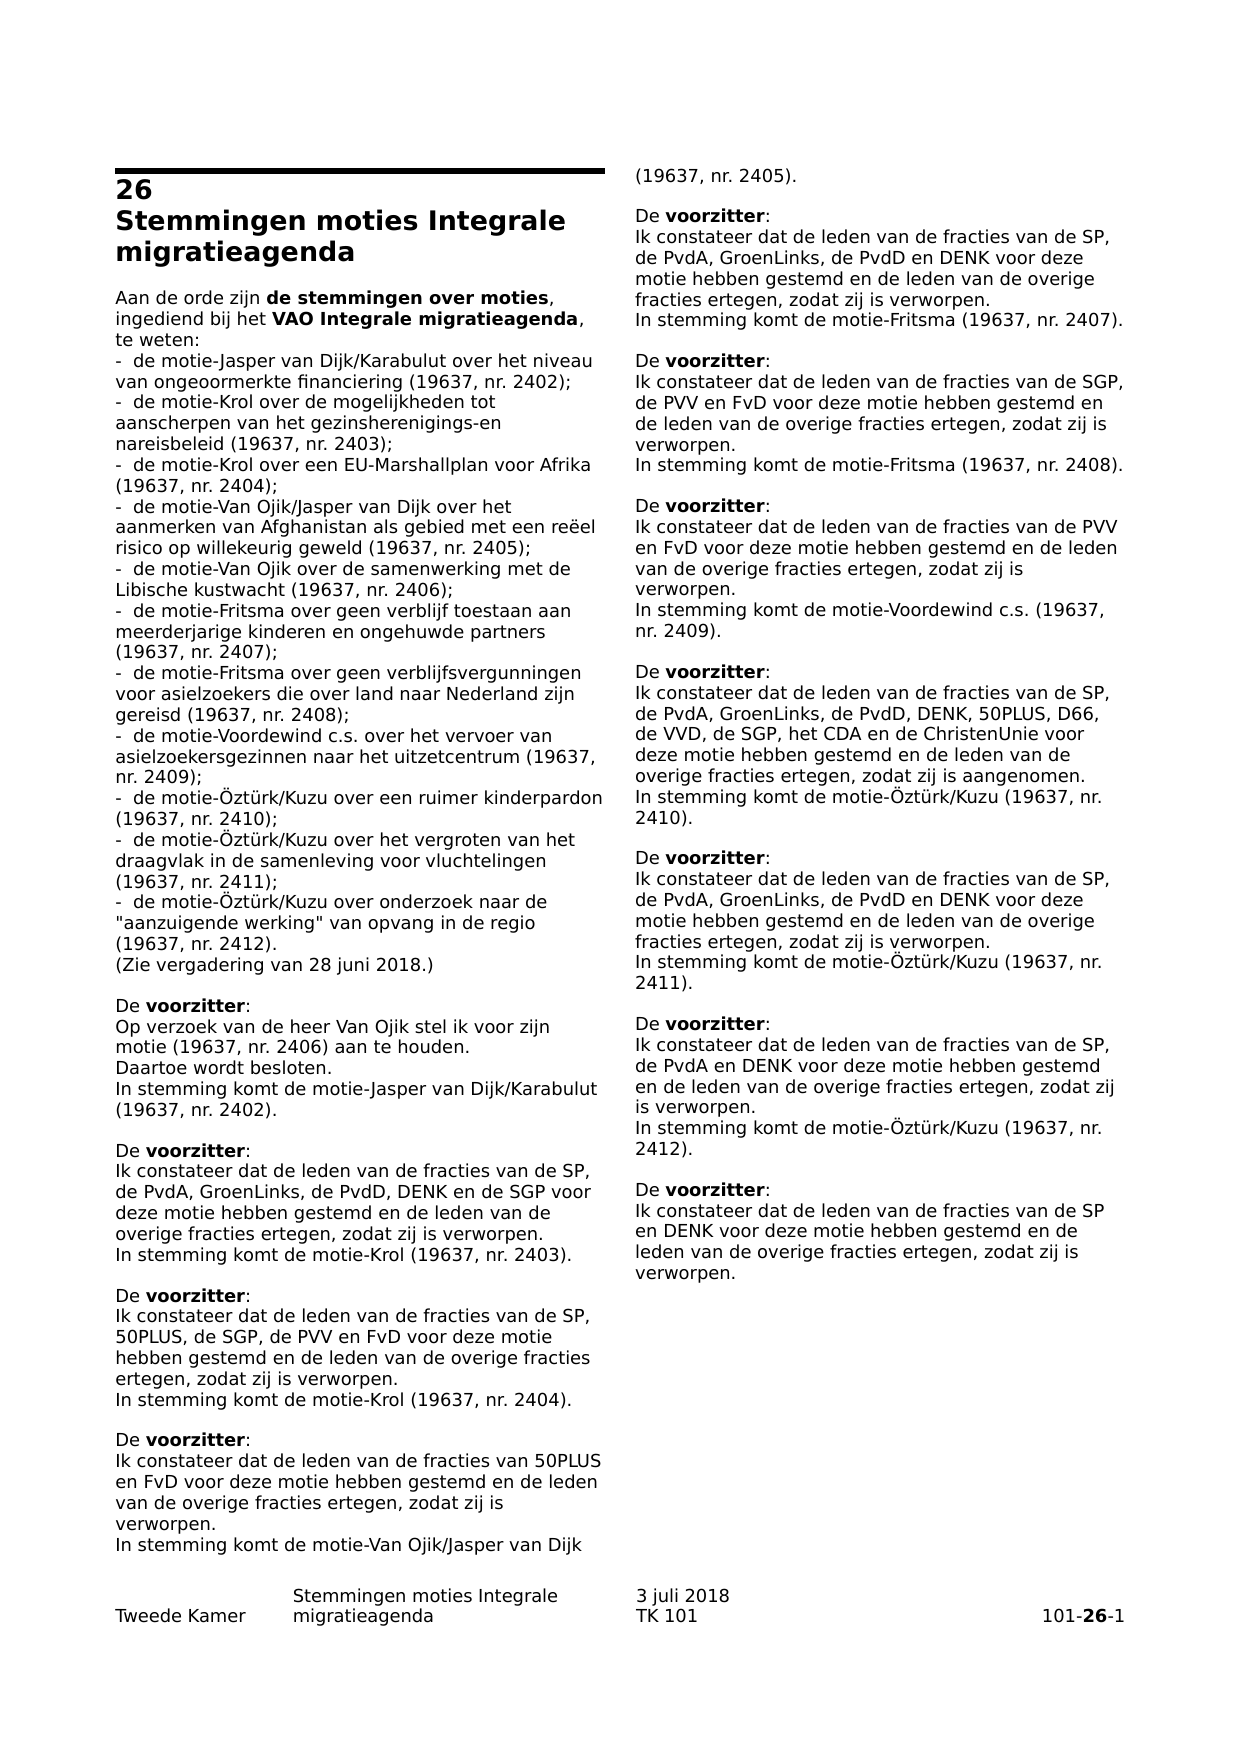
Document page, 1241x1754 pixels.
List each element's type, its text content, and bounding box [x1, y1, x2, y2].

text (19637, nr. 2405). [635, 165, 1125, 186]
text In stemming komt de motie-Fritsma (19637, nr. 2408). [635, 455, 1125, 476]
text De voorzitter: [635, 1014, 1125, 1035]
text De voorzitter: [635, 351, 1125, 372]
text In stemming komt de motie-Öztürk/Kuzu (19637, nr. 2410). [635, 787, 1125, 828]
text Ik constateer dat de leden van de fracties van de SP, de PvdA, GroenLinks, de PvdD en DENK voor deze motie hebben gestemd en de leden van de overige fracties ertegen, zodat zij is verworpen. [635, 869, 1125, 952]
text Ik constateer dat de leden van de fracties van de SP en DENK voor deze motie hebben gestemd en de leden van de overige fracties ertegen, zodat zij is verworpen. [635, 1200, 1125, 1284]
list de motie-Fritsma over geen verblijfsvergunningen voor asielzoekers die over land naar Nederland zijn gereisd (19637, nr. 2408); [115, 663, 605, 726]
list de motie-Voordewind c.s. over het vervoer van asielzoekersgezinnen naar het uitzetcentrum (19637, nr. 2409); [115, 726, 605, 788]
text De voorzitter: [635, 662, 1125, 682]
text In stemming komt de motie-Öztürk/Kuzu (19637, nr. 2412). [635, 1118, 1125, 1160]
text Daartoe wordt besloten. [115, 1058, 605, 1079]
text (Zie vergadering van 28 juni 2018.) [115, 955, 605, 976]
text Ik constateer dat de leden van de fracties van de SP, 50PLUS, de SGP, de PVV en FvD voor deze motie hebben gestemd en de leden van de overige fracties ertegen, zodat zij is verworpen. [115, 1306, 605, 1389]
title 26 Stemmingen moties Integrale migratieagenda [115, 174, 605, 268]
text In stemming komt de motie-Jasper van Dijk/Karabulut (19637, nr. 2402). [115, 1079, 605, 1121]
text De voorzitter: [115, 1430, 605, 1451]
text Ik constateer dat de leden van de fracties van de SGP, de PVV en FvD voor deze motie hebben gestemd en de leden van de overige fracties ertegen, zodat zij is verworpen. [635, 372, 1125, 455]
text Ik constateer dat de leden van de fracties van de SP, de PvdA, GroenLinks, de PvdD en DENK voor deze motie hebben gestemd en de leden van de overige fracties ertegen, zodat zij is verworpen. [635, 227, 1125, 310]
list de motie-Öztürk/Kuzu over een ruimer kinderpardon (19637, nr. 2410); [115, 788, 605, 830]
text Ik constateer dat de leden van de fracties van de PVV en FvD voor deze motie hebben gestemd en de leden van de overige fracties ertegen, zodat zij is verworpen. [635, 517, 1125, 600]
text De voorzitter: [635, 1180, 1125, 1200]
text Aan de orde zijn de stemmingen over moties, ingediend bij het VAO Integrale migratieagenda, [115, 288, 605, 330]
text De voorzitter: [115, 1285, 605, 1306]
text De voorzitter: [635, 206, 1125, 227]
list de motie-Jasper van Dijk/Karabulut over het niveau van ongeoormerkte financiering (19637, nr. 2402); [115, 351, 605, 392]
text In stemming komt de motie-Krol (19637, nr. 2404). [115, 1389, 605, 1410]
text te weten: [115, 330, 605, 351]
text In stemming komt de motie-Öztürk/Kuzu (19637, nr. 2411). [635, 952, 1125, 994]
text In stemming komt de motie-Voordewind c.s. (19637, nr. 2409). [635, 600, 1125, 642]
text De voorzitter: [635, 496, 1125, 517]
text Op verzoek van de heer Van Ojik stel ik voor zijn motie (19637, nr. 2406) aan te houden. [115, 1016, 605, 1058]
text Ik constateer dat de leden van de fracties van de SP, de PvdA, GroenLinks, de PvdD, DENK en de SGP voor deze motie hebben gestemd en de leden van de overige fracties ertegen, zodat zij is verworpen. [115, 1161, 605, 1244]
list de motie-Krol over de mogelijkheden tot aanscherpen van het gezinsherenigings-en nareisbeleid (19637, nr. 2403); [115, 392, 605, 455]
text Ik constateer dat de leden van de fracties van 50PLUS en FvD voor deze motie hebben gestemd en de leden van de overige fracties ertegen, zodat zij is verworpen. [115, 1451, 605, 1534]
list de motie-Krol over een EU-Marshallplan voor Afrika (19637, nr. 2404); [115, 455, 605, 496]
text In stemming komt de motie-Krol (19637, nr. 2403). [115, 1244, 605, 1265]
list de motie-Fritsma over geen verblijf toestaan aan meerderjarige kinderen en ongehuwde partners (19637, nr. 2407); [115, 601, 605, 663]
text In stemming komt de motie-Fritsma (19637, nr. 2407). [635, 310, 1125, 331]
list de motie-Van Ojik/Jasper van Dijk over het aanmerken van Afghanistan als gebied met een reëel risico op willekeurig geweld (19637, nr. 2405); [115, 496, 605, 559]
list de motie-Van Ojik over de samenwerking met de Libische kustwacht (19637, nr. 2406); [115, 559, 605, 601]
text Ik constateer dat de leden van de fracties van de SP, de PvdA en DENK voor deze motie hebben gestemd en de leden van de overige fracties ertegen, zodat zij is verworpen. [635, 1035, 1125, 1118]
text De voorzitter: [115, 996, 605, 1016]
list de motie-Öztürk/Kuzu over het vergroten van het draagvlak in de samenleving voor vluchtelingen (19637, nr. 2411); [115, 830, 605, 892]
text De voorzitter: [115, 1141, 605, 1161]
text De voorzitter: [635, 848, 1125, 869]
text In stemming komt de motie-Van Ojik/Jasper van Dijk [115, 1534, 605, 1555]
text Ik constateer dat de leden van de fracties van de SP, de PvdA, GroenLinks, de PvdD, DENK, 50PLUS, D66, de VVD, de SGP, het CDA en de ChristenUnie voor deze motie hebben gestemd en de leden van de overige fracties ertegen, zodat zij is aangenomen. [635, 682, 1125, 787]
list de motie-Öztürk/Kuzu over onderzoek naar de "aanzuigende werking" van opvang in de regio (19637, nr. 2412). [115, 892, 605, 955]
